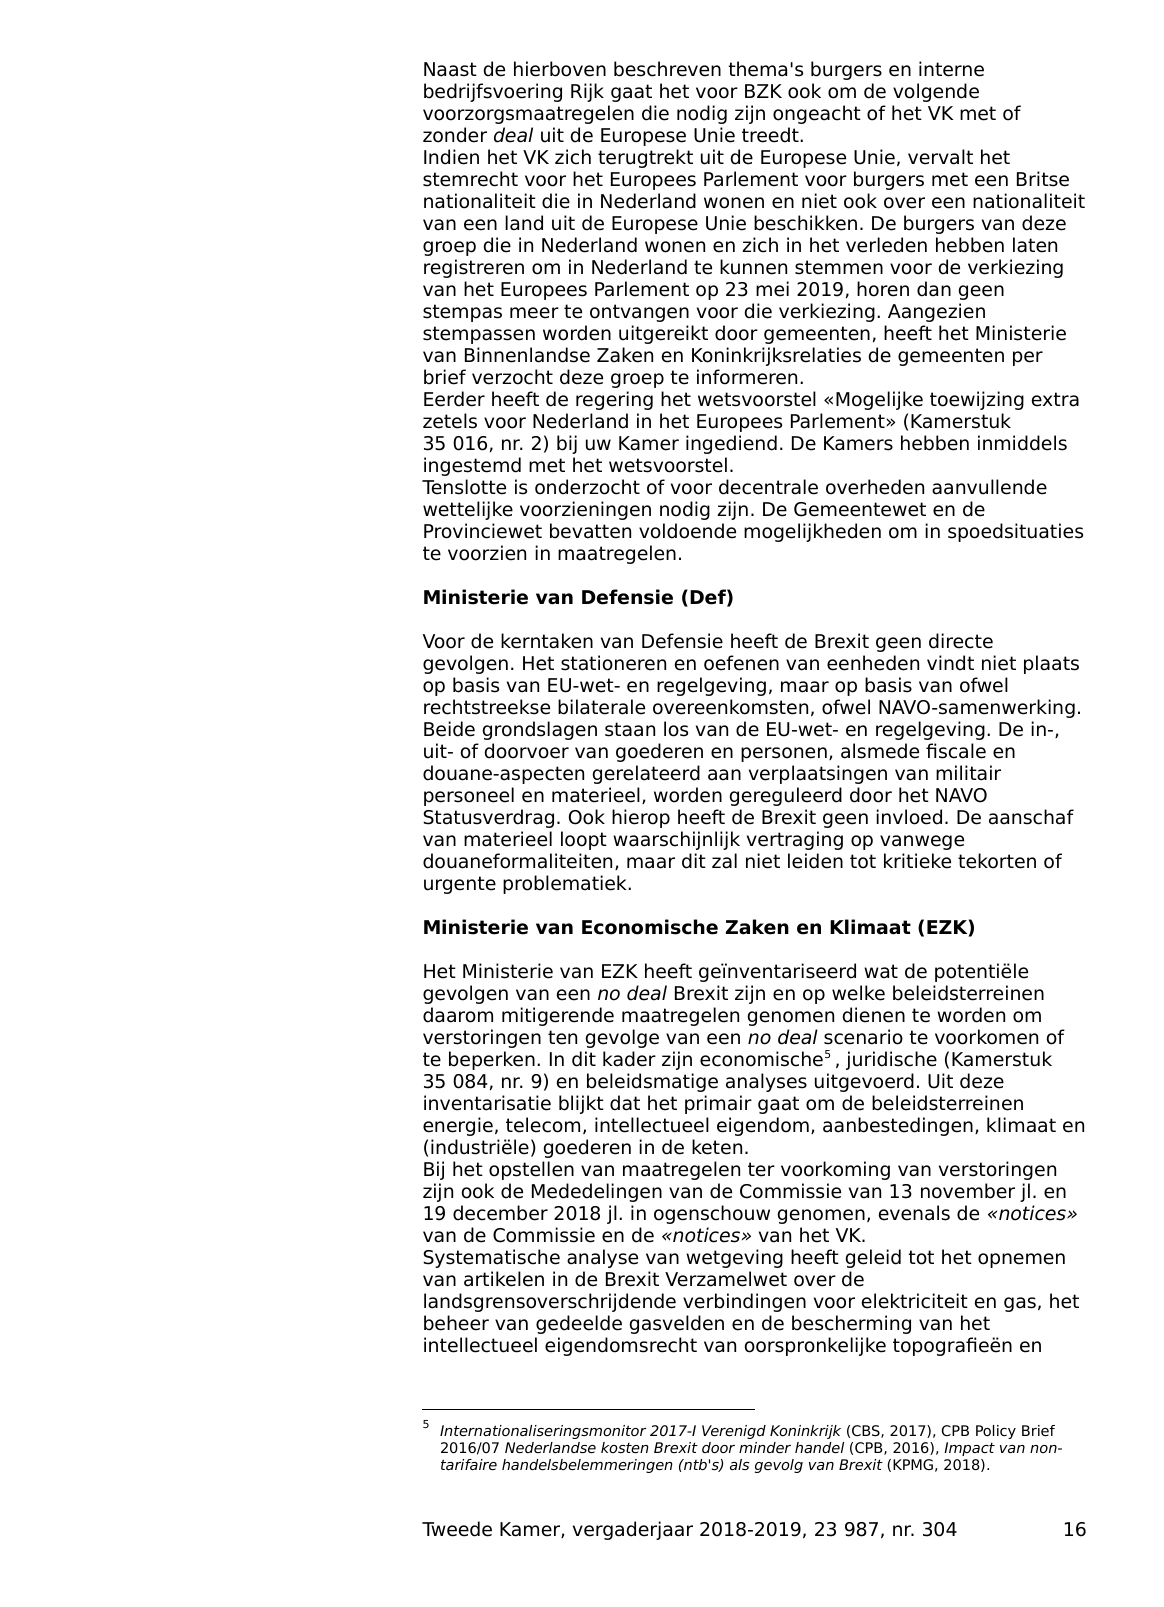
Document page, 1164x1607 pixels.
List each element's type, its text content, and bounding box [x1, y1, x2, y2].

text Voor de kerntaken van Defensie heeft de Brexit geen directe gevolgen. Het stationeren en oefenen van eenheden vindt niet plaats op basis van EU-wet- en regelgeving, maar op basis van ofwel rechtstreekse bilaterale overeenkomsten, ofwel NAVO-samenwerking. Beide grondslagen staan los van de EU-wet- en regelgeving. De in-, uit- of doorvoer van goederen en personen, alsmede fiscale en douane-aspecten gerelateerd aan verplaatsingen van militair personeel en materieel, worden gereguleerd door het NAVO Statusverdrag. Ook hierop heeft de Brexit geen invloed. De aanschaf van materieel loopt waarschijnlijk vertraging op vanwege douaneformaliteiten, maar dit zal niet leiden tot kritieke tekorten of urgente problematiek. [422, 631, 1087, 895]
text Tenslotte is onderzocht of voor decentrale overheden aanvullende wettelijke voorzieningen nodig zijn. De Gemeentewet en de Provinciewet bevatten voldoende mogelijkheden om in spoedsituaties te voorzien in maatregelen. [422, 477, 1087, 564]
subtitle Ministerie van Economische Zaken en Klimaat (EZK) [422, 917, 1087, 939]
text Internationaliseringsmonitor 2017-I Verenigd Koninkrijk (CBS, 2017), CPB Policy Brief 2016/07 Nederlandse kosten Brexit door minder handel (CPB, 2016), Impact van non-tarifaire handelsbelemmeringen (ntb's) als gevolg van Brexit (KPMG, 2018). [422, 1418, 1087, 1474]
text Systematische analyse van wetgeving heeft geleid tot het opnemen van artikelen in de Brexit Verzamelwet over de landsgrensoverschrijdende verbindingen voor elektriciteit en gas, het beheer van gedeelde gasvelden en de bescherming van het intellectueel eigendomsrecht van oorspronkelijke topografieën en [422, 1247, 1087, 1357]
text Bij het opstellen van maatregelen ter voorkoming van verstoringen zijn ook de Mededelingen van de Commissie van 13 november jl. en 19 december 2018 jl. in ogenschouw genomen, evenals de «notices» van de Commissie en de «notices» van het VK. [422, 1159, 1087, 1247]
text Het Ministerie van EZK heeft geïnventariseerd wat de potentiële gevolgen van een no deal Brexit zijn en op welke beleidsterreinen daarom mitigerende maatregelen genomen dienen te worden om verstoringen ten gevolge van een no deal scenario te voorkomen of te beperken. In dit kader zijn economische, juridische (Kamerstuk 35 084, nr. 9) en beleidsmatige analyses uitgevoerd. Uit deze inventarisatie blijkt dat het primair gaat om de beleidsterreinen energie, telecom, intellectueel eigendom, aanbestedingen, klimaat en (industriële) goederen in de keten. [422, 961, 1087, 1159]
text Naast de hierboven beschreven thema's burgers en interne bedrijfsvoering Rijk gaat het voor BZK ook om de volgende voorzorgsmaatregelen die nodig zijn ongeacht of het VK met of zonder deal uit de Europese Unie treedt. [422, 59, 1087, 147]
text Eerder heeft de regering het wetsvoorstel «Mogelijke toewijzing extra zetels voor Nederland in het Europees Parlement» (Kamerstuk 35 016, nr. 2) bij uw Kamer ingediend. De Kamers hebben inmiddels ingestemd met het wetsvoorstel. [422, 389, 1087, 477]
text Indien het VK zich terugtrekt uit de Europese Unie, vervalt het stemrecht voor het Europees Parlement voor burgers met een Britse nationaliteit die in Nederland wonen en niet ook over een nationaliteit van een land uit de Europese Unie beschikken. De burgers van deze groep die in Nederland wonen en zich in het verleden hebben laten registreren om in Nederland te kunnen stemmen voor de verkiezing van het Europees Parlement op 23 mei 2019, horen dan geen stempas meer te ontvangen voor die verkiezing. Aangezien stempassen worden uitgereikt door gemeenten, heeft het Ministerie van Binnenlandse Zaken en Koninkrijksrelaties de gemeenten per brief verzocht deze groep te informeren. [422, 147, 1087, 389]
subtitle Ministerie van Defensie (Def) [422, 587, 1087, 609]
